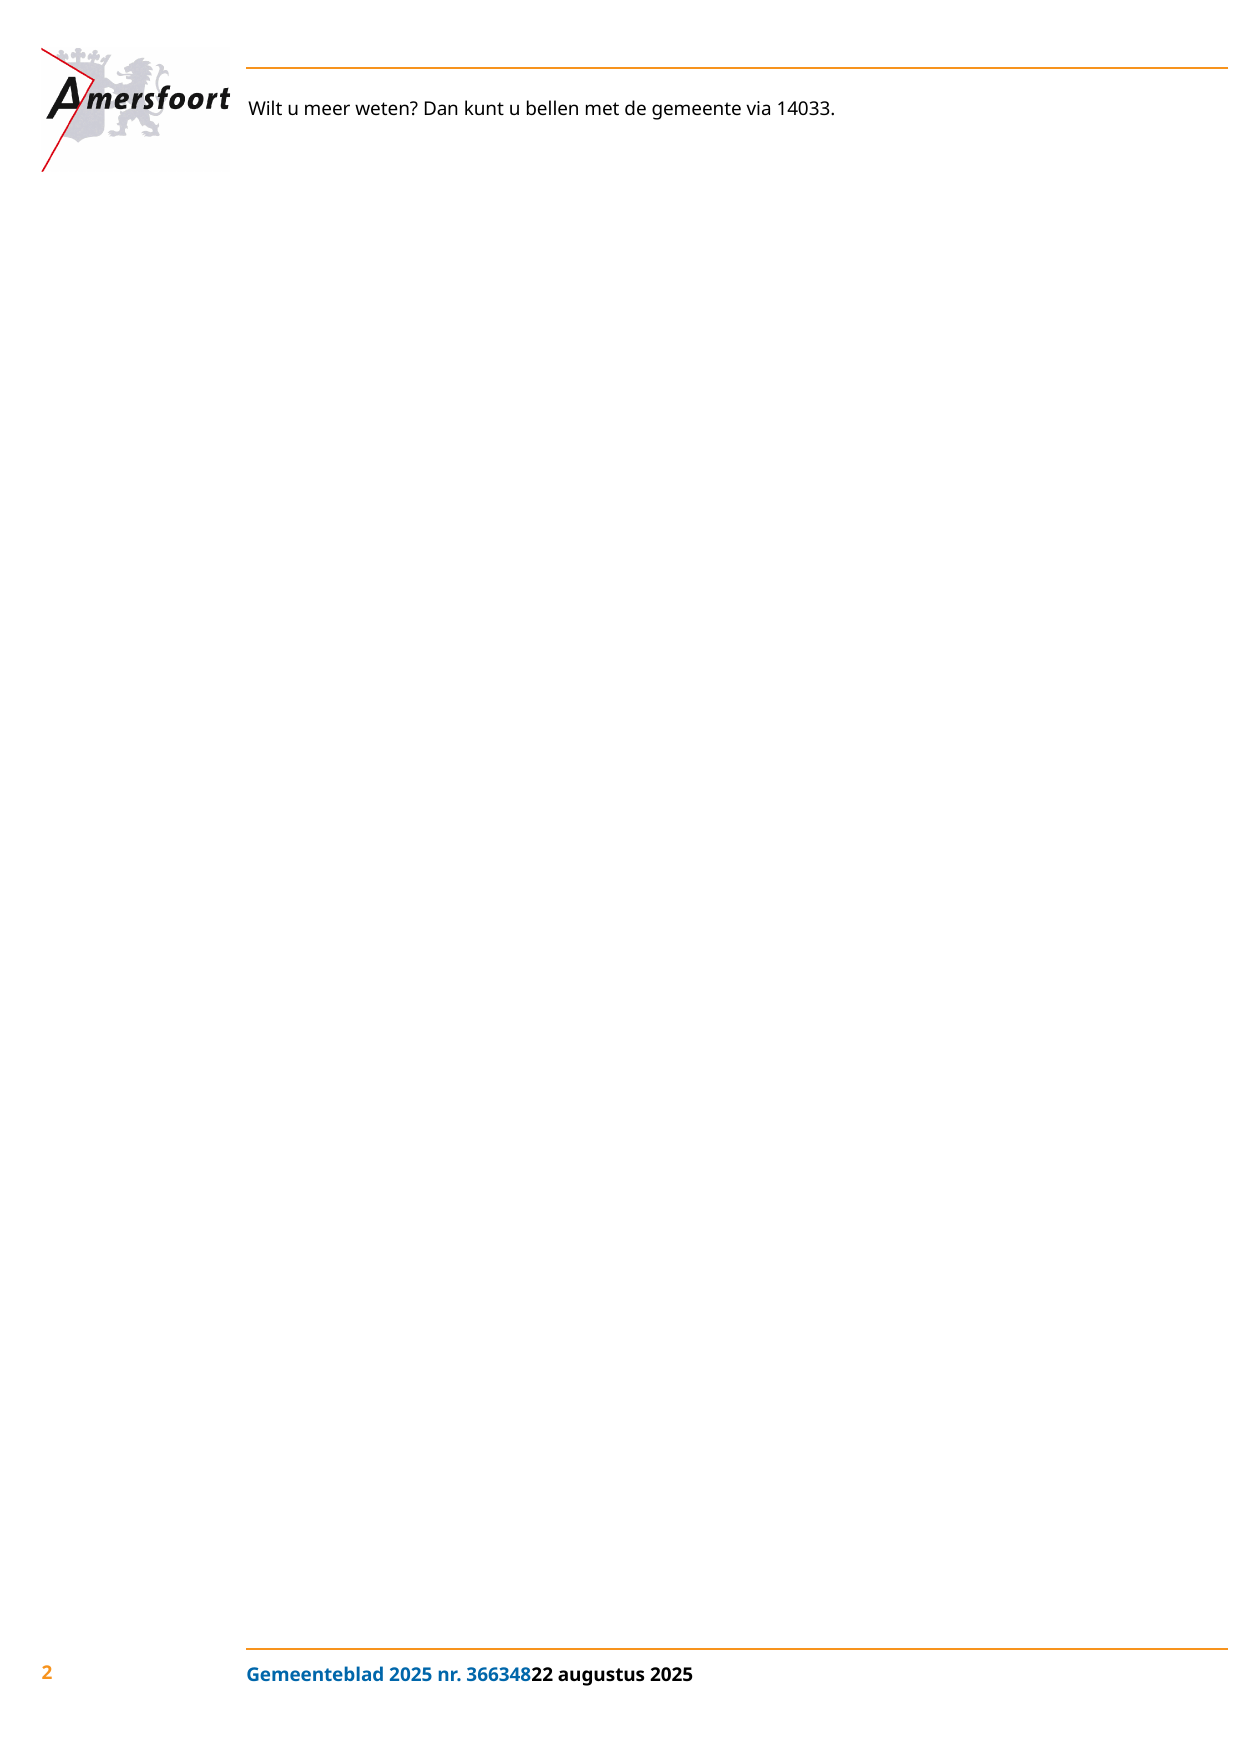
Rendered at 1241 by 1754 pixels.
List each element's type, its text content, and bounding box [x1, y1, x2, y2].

picture [41, 47, 231, 172]
text Wilt u meer weten? Dan kunt u bellen met de gemeente via 14033. [248, 95, 1152, 121]
